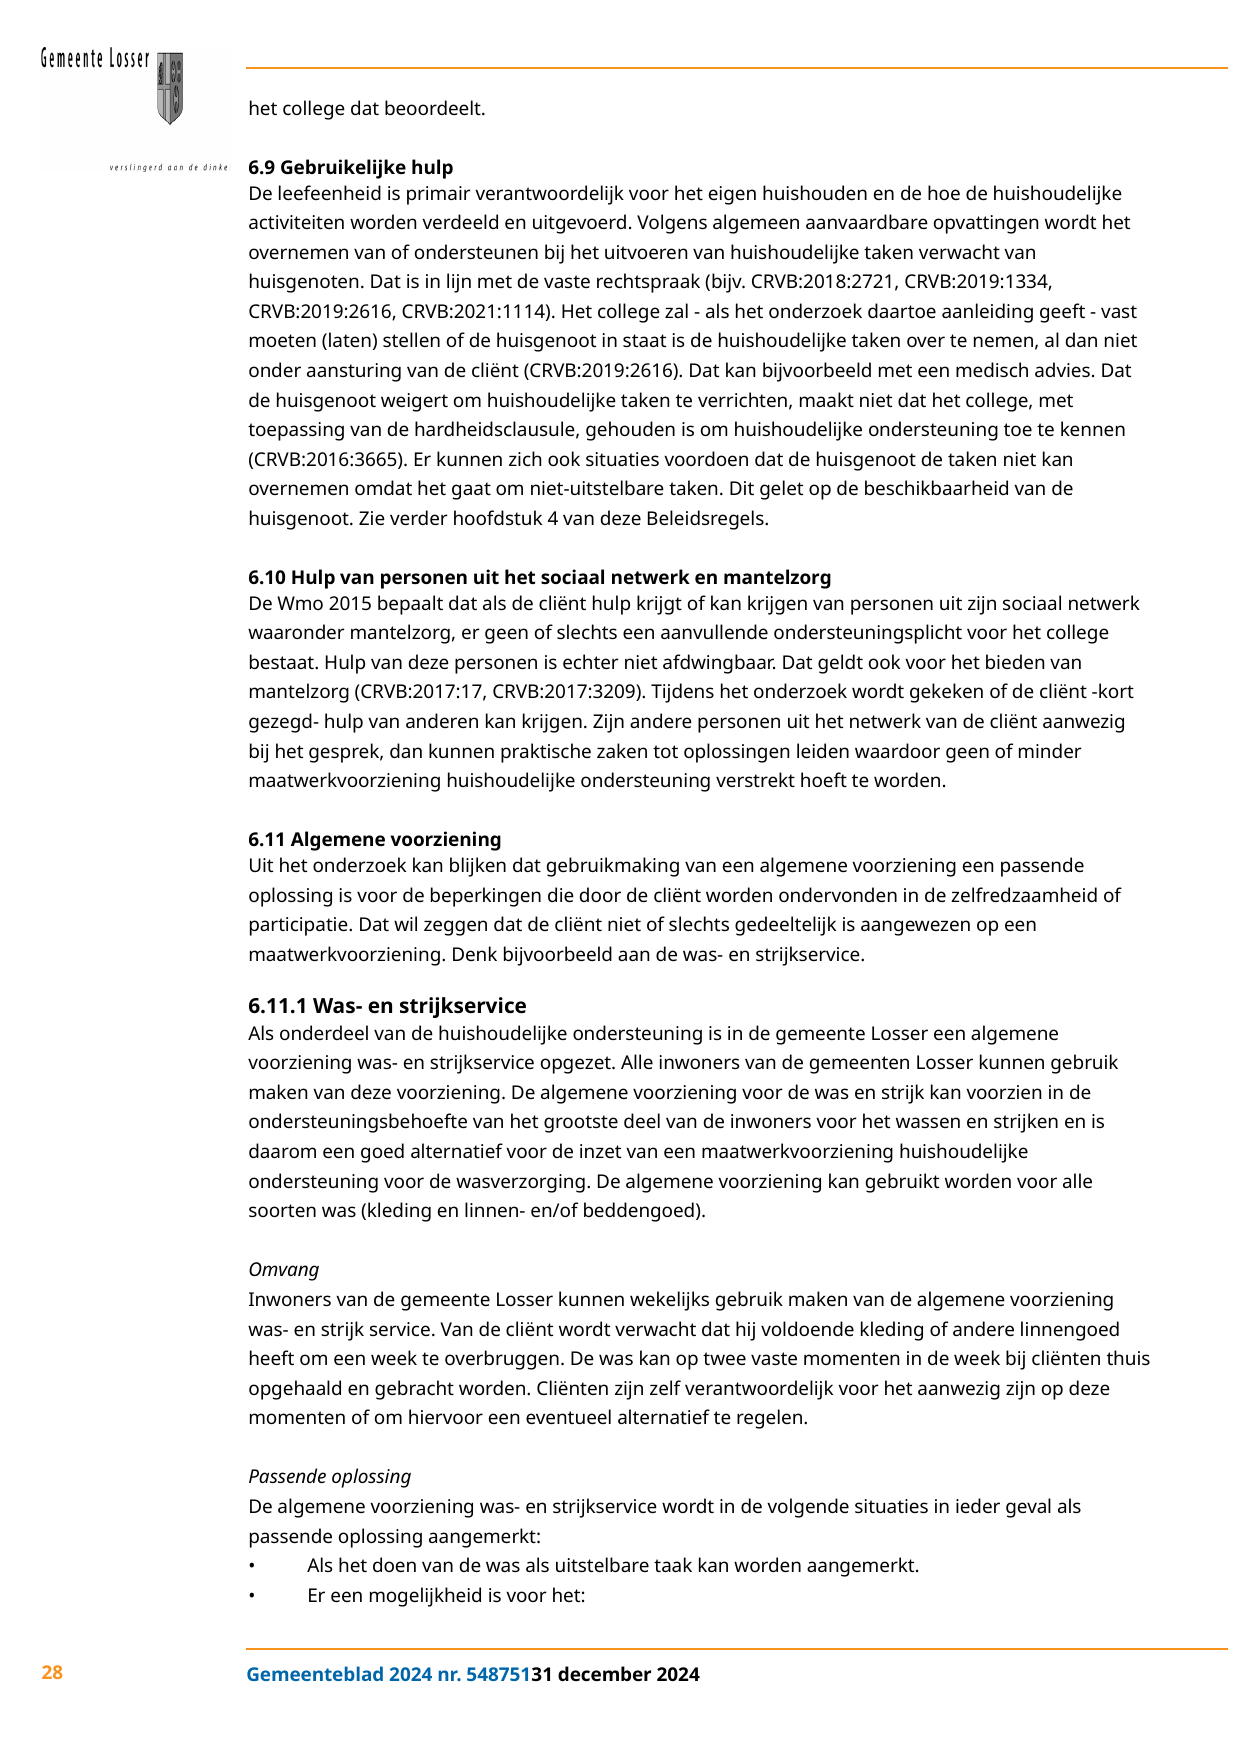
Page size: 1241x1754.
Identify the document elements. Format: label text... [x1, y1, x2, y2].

text Inwoners van de gemeente Losser kunnen wekelijks gebruik maken van de algemene voorziening was- en strijk service. Van de cliënt wordt verwacht dat hij voldoende kleding of andere linnengoed heeft om een week te overbruggen. De was kan op twee vaste momenten in de week bij cliënten thuis opgehaald en gebracht worden. Cliënten zijn zelf verantwoordelijk voor het aanwezig zijn op deze momenten of om hiervoor een eventueel alternatief te regelen. [248, 1286, 1152, 1430]
text Omvang [248, 1257, 1152, 1282]
text 6.9 Gebruikelijke hulp [248, 154, 1152, 180]
text 6.10 Hulp van personen uit het sociaal netwerk en mantelzorg [248, 564, 1152, 590]
list Er een mogelijkheid is voor het: [248, 1582, 1152, 1608]
text 6.11 Algemene voorziening [248, 827, 1152, 852]
text het college dat beoordeelt. [248, 95, 1152, 121]
text De Wmo 2015 bepaalt dat als de cliënt hulp krijgt of kan krijgen van personen uit zijn sociaal netwerk waaronder mantelzorg, er geen of slechts een aanvullende ondersteuningsplicht voor het college bestaat. Hulp van deze personen is echter niet afdwingbaar. Dat geldt ook voor het bieden van mantelzorg (CRVB:2017:17, CRVB:2017:3209). Tijdens het onderzoek wordt gekeken of de cliënt -kort gezegd- hulp van anderen kan krijgen. Zijn andere personen uit het netwerk van de cliënt aanwezig bij het gesprek, dan kunnen praktische zaken tot oplossingen leiden waardoor geen of minder maatwerkvoorziening huishoudelijke ondersteuning verstrekt hoeft te worden. [248, 590, 1152, 793]
text Als onderdeel van de huishoudelijke ondersteuning is in de gemeente Losser een algemene voorziening was- en strijkservice opgezet. Alle inwoners van de gemeenten Losser kunnen gebruik maken van deze voorziening. De algemene voorziening voor de was en strijk kan voorzien in de ondersteuningsbehoefte van het grootste deel van de inwoners voor het wassen en strijken en is daarom een goed alternatief voor de inzet van een maatwerkvoorziening huishoudelijke ondersteuning voor de wasverzorging. De algemene voorziening kan gebruikt worden voor alle soorten was (kleding en linnen- en/of beddengoed). [248, 1020, 1152, 1223]
text De algemene voorziening was- en strijkservice wordt in de volgende situaties in ieder geval als passende oplossing aangemerkt: [248, 1493, 1152, 1549]
text 6.11.1 Was- en strijkservice [248, 992, 1152, 1020]
text Uit het onderzoek kan blijken dat gebruikmaking van een algemene voorziening een passende oplossing is voor de beperkingen die door de cliënt worden ondervonden in de zelfredzaamheid of participatie. Dat wil zeggen dat de cliënt niet of slechts gedeeltelijk is aangewezen op een maatwerkvoorziening. Denk bijvoorbeeld aan de was- en strijkservice. [248, 852, 1152, 967]
text De leefeenheid is primair verantwoordelijk voor het eigen huishouden en de hoe de huishoudelijke activiteiten worden verdeeld en uitgevoerd. Volgens algemeen aanvaardbare opvattingen wordt het overnemen van of ondersteunen bij het uitvoeren van huishoudelijke taken verwacht van huisgenoten. Dat is in lijn met de vaste rechtspraak (bijv. CRVB:2018:2721, CRVB:2019:1334, CRVB:2019:2616, CRVB:2021:1114). Het college zal - als het onderzoek daartoe aanleiding geeft - vast moeten (laten) stellen of de huisgenoot in staat is de huishoudelijke taken over te nemen, al dan niet onder aansturing van de cliënt (CRVB:2019:2616). Dat kan bijvoorbeeld met een medisch advies. Dat de huisgenoot weigert om huishoudelijke taken te verrichten, maakt niet dat het college, met toepassing van de hardheidsclausule, gehouden is om huishoudelijke ondersteuning toe te kennen (CRVB:2016:3665). Er kunnen zich ook situaties voordoen dat de huisgenoot de taken niet kan overnemen omdat het gaat om niet-uitstelbare taken. Dit gelet op de beschikbaarheid van de huisgenoot. Zie verder hoofdstuk 4 van deze Beleidsregels. [248, 180, 1152, 531]
picture [41, 47, 231, 172]
text Passende oplossing [248, 1464, 1152, 1489]
list Als het doen van de was als uitstelbare taak kan worden aangemerkt. [248, 1552, 1152, 1578]
